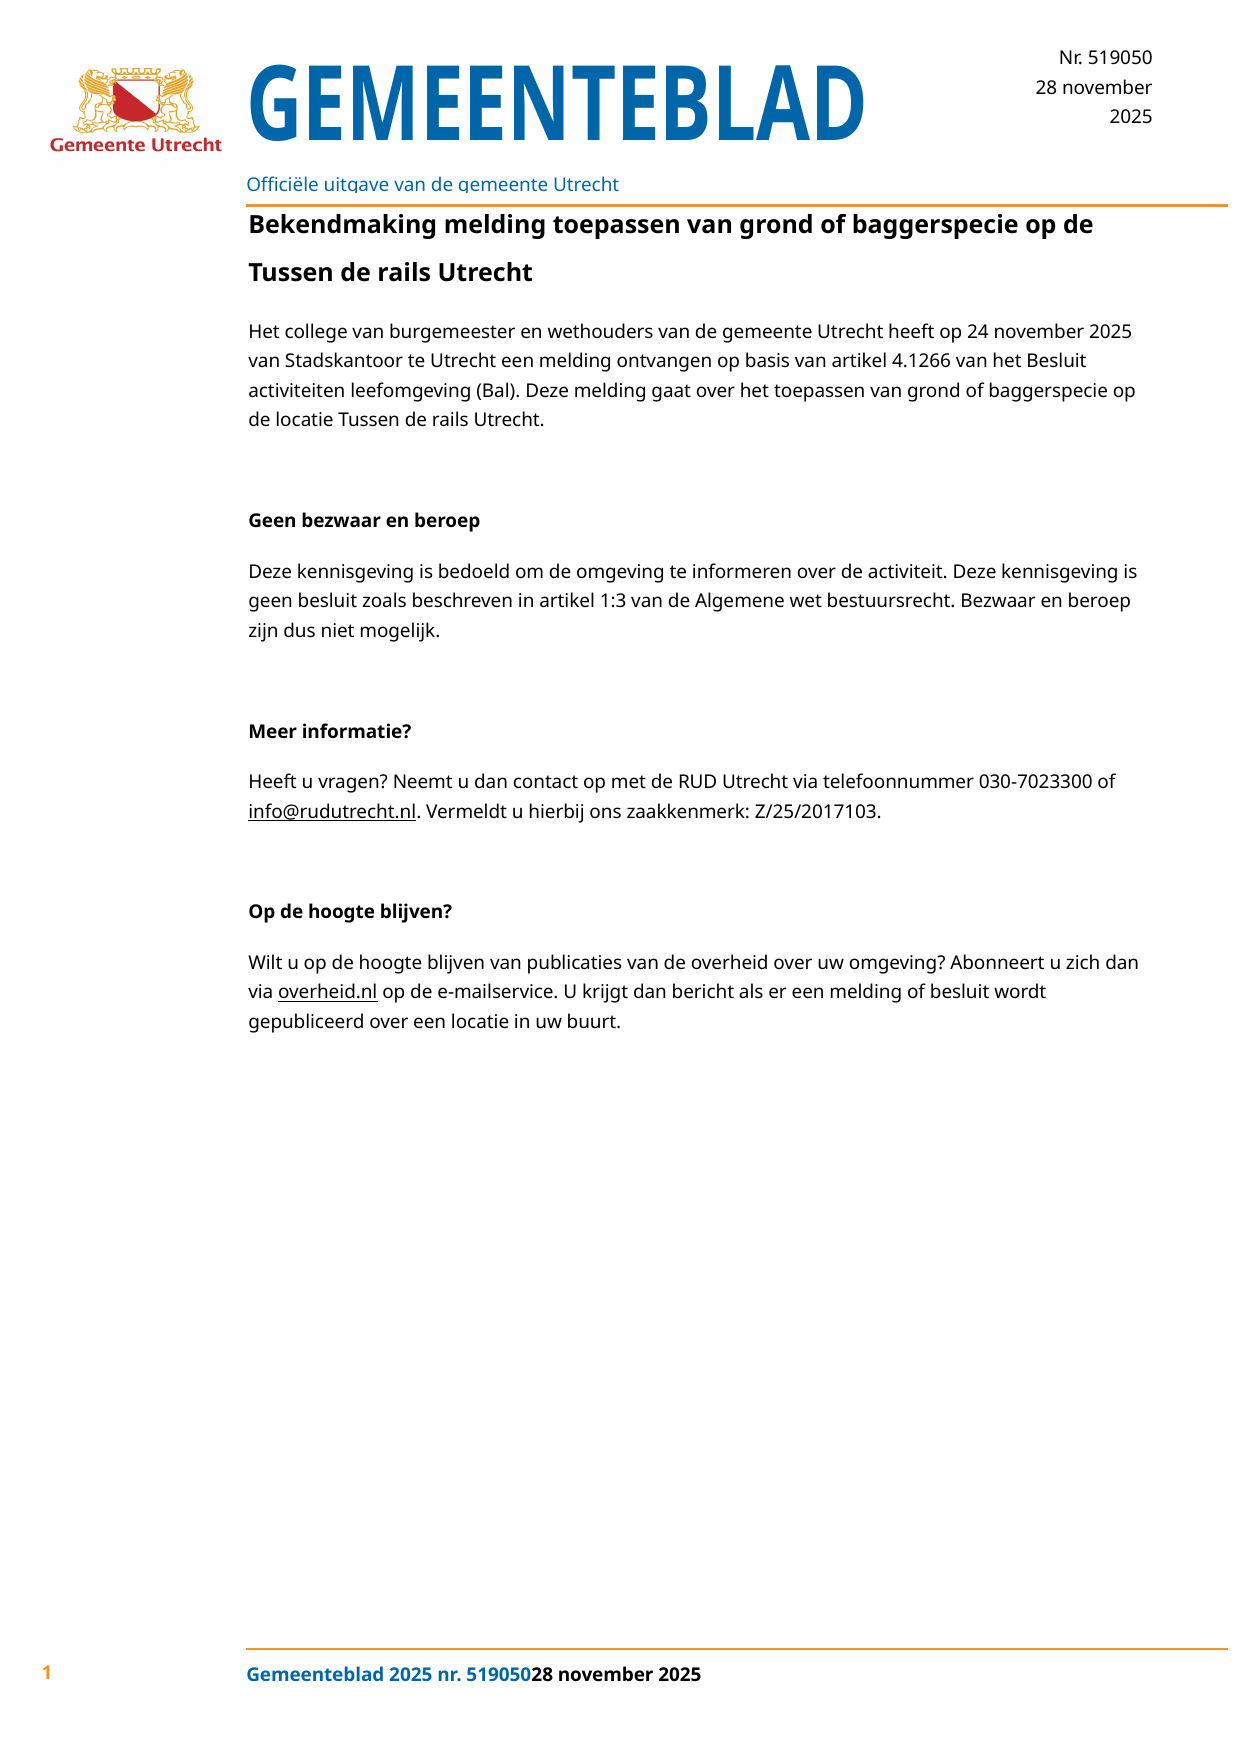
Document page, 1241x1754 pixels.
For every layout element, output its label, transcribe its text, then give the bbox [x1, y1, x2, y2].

text Wilt u op de hoogte blijven van publicaties van de overheid over uw omgeving? Abonneert u zich dan via overheid.nl op de e-mailservice. U krijgt dan bericht als er een melding of besluit wordt gepubliceerd over een locatie in uw buurt. [248, 949, 1152, 1034]
text Meer informatie? [248, 718, 1152, 744]
text Geen bezwaar en beroep [248, 507, 1152, 533]
text Deze kennisgeving is bedoeld om de omgeving te informeren over de activiteit. Deze kennisgeving is geen besluit zoals beschreven in artikel 1:3 van de Algemene wet bestuursrecht. Bezwaar en beroep zijn dus niet mogelijk. [248, 558, 1152, 643]
picture [41, 47, 231, 172]
text Bekendmaking melding toepassen van grond of baggerspecie op de Tussen de rails Utrecht [248, 207, 1152, 288]
text Op de hoogte blijven? [248, 899, 1152, 924]
text Heeft u vragen? Neemt u dan contact op met de RUD Utrecht via telefoonnummer 030-7023300 of info@rudutrecht.nl. Vermeldt u hierbij ons zaakkenmerk: Z/25/2017103. [248, 768, 1152, 824]
text Het college van burgemeester en wethouders van de gemeente Utrecht heeft op 24 november 2025 van Stadskantoor te Utrecht een melding ontvangen op basis van artikel 4.1266 van het Besluit activiteiten leefomgeving (Bal). Deze melding gaat over het toepassen van grond of baggerspecie op de locatie Tussen de rails Utrecht. [248, 318, 1152, 432]
